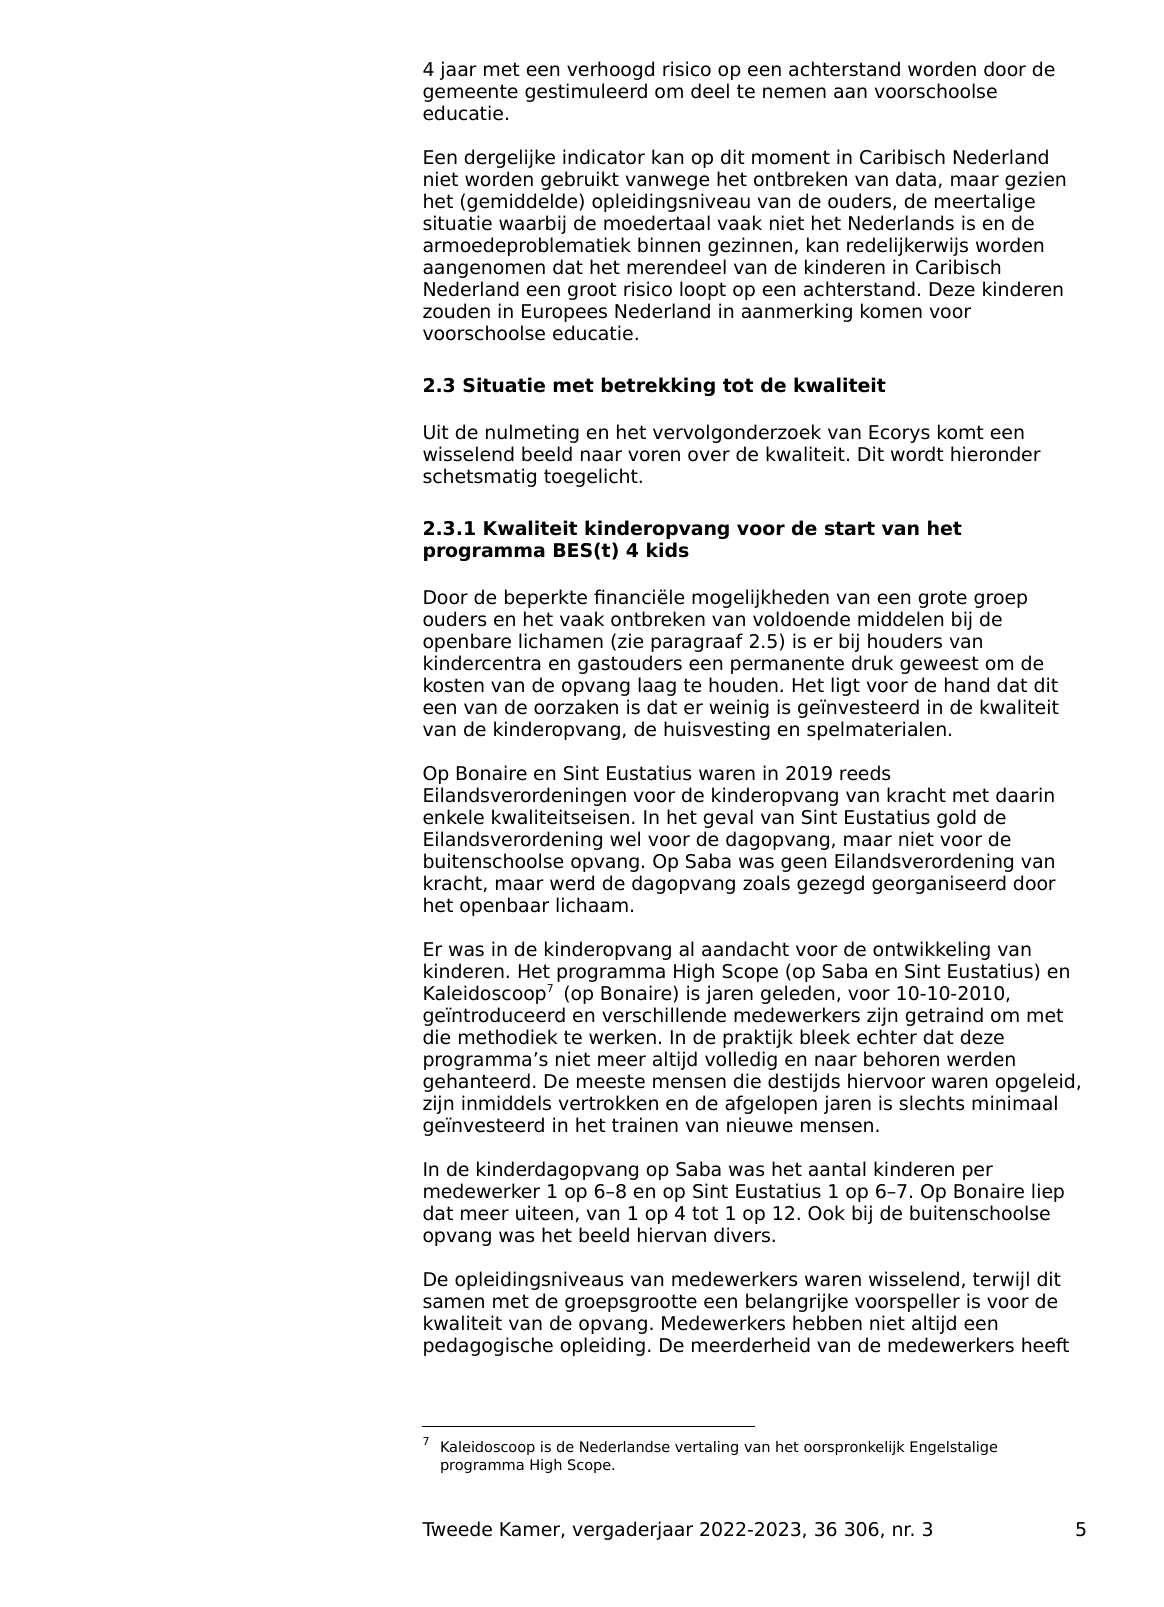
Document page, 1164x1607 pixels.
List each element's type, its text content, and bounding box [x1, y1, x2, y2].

text In de kinderdagopvang op Saba was het aantal kinderen per medewerker 1 op 6–8 en op Sint Eustatius 1 op 6–7. Op Bonaire liep dat meer uiteen, van 1 op 4 tot 1 op 12. Ook bij de buitenschoolse opvang was het beeld hiervan divers. [422, 1159, 1087, 1247]
subtitle 2.3.1 Kwaliteit kinderopvang voor de start van het programma BES(t) 4 kids [422, 518, 1087, 562]
text Kaleidoscoop is de Nederlandse vertaling van het oorspronkelijk Engelstalige programma High Scope. [422, 1435, 1087, 1474]
text Uit de nulmeting en het vervolgonderzoek van Ecorys komt een wisselend beeld naar voren over de kwaliteit. Dit wordt hieronder schetsmatig toegelicht. [422, 422, 1087, 488]
text Door de beperkte financiële mogelijkheden van een grote groep ouders en het vaak ontbreken van voldoende middelen bij de openbare lichamen (zie paragraaf 2.5) is er bij houders van kindercentra en gastouders een permanente druk geweest om de kosten van de opvang laag te houden. Het ligt voor de hand dat dit een van de oorzaken is dat er weinig is geïnvesteerd in de kwaliteit van de kinderopvang, de huisvesting en spelmaterialen. [422, 587, 1087, 741]
text Op Bonaire en Sint Eustatius waren in 2019 reeds Eilandsverordeningen voor de kinderopvang van kracht met daarin enkele kwaliteitseisen. In het geval van Sint Eustatius gold de Eilandsverordening wel voor de dagopvang, maar niet voor de buitenschoolse opvang. Op Saba was geen Eilandsverordening van kracht, maar werd de dagopvang zoals gezegd georganiseerd door het openbaar lichaam. [422, 763, 1087, 917]
text De opleidingsniveaus van medewerkers waren wisselend, terwijl dit samen met de groepsgrootte een belangrijke voorspeller is voor de kwaliteit van de opvang. Medewerkers hebben niet altijd een pedagogische opleiding. De meerderheid van de medewerkers heeft [422, 1269, 1087, 1357]
text Er was in de kinderopvang al aandacht voor de ontwikkeling van kinderen. Het programma High Scope (op Saba en Sint Eustatius) en Kaleidoscoop (op Bonaire) is jaren geleden, voor 10-10-2010, geïntroduceerd en verschillende medewerkers zijn getraind om met die methodiek te werken. In de praktijk bleek echter dat deze programma’s niet meer altijd volledig en naar behoren werden gehanteerd. De meeste mensen die destijds hiervoor waren opgeleid, zijn inmiddels vertrokken en de afgelopen jaren is slechts minimaal geïnvesteerd in het trainen van nieuwe mensen. [422, 939, 1087, 1137]
text 4 jaar met een verhoogd risico op een achterstand worden door de gemeente gestimuleerd om deel te nemen aan voorschoolse educatie. [422, 59, 1087, 125]
text Een dergelijke indicator kan op dit moment in Caribisch Nederland niet worden gebruikt vanwege het ontbreken van data, maar gezien het (gemiddelde) opleidingsniveau van de ouders, de meertalige situatie waarbij de moedertaal vaak niet het Nederlands is en de armoedeproblematiek binnen gezinnen, kan redelijkerwijs worden aangenomen dat het merendeel van de kinderen in Caribisch Nederland een groot risico loopt op een achterstand. Deze kinderen zouden in Europees Nederland in aanmerking komen voor voorschoolse educatie. [422, 147, 1087, 345]
subtitle 2.3 Situatie met betrekking tot de kwaliteit [422, 375, 1087, 397]
